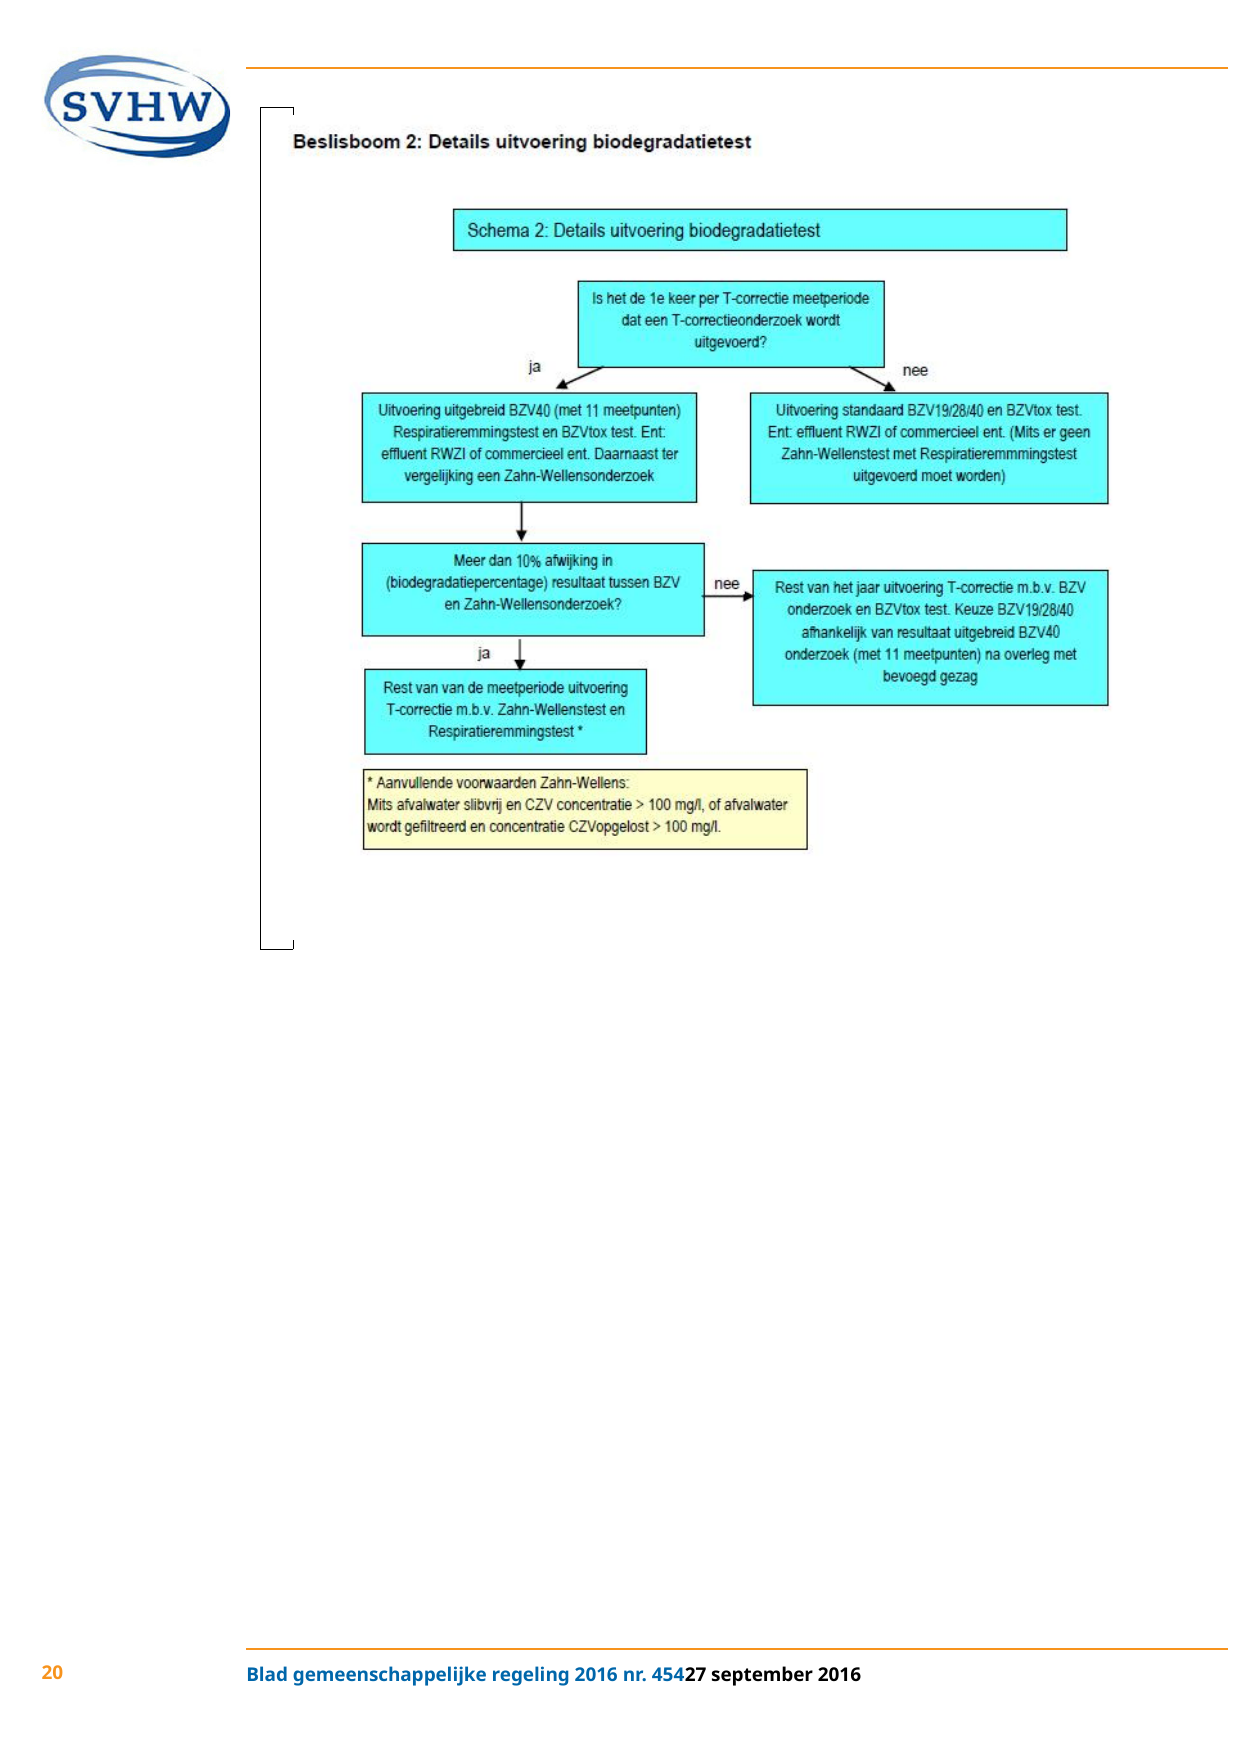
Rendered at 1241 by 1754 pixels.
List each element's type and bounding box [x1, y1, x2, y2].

picture [268, 115, 1173, 940]
picture [41, 47, 231, 172]
